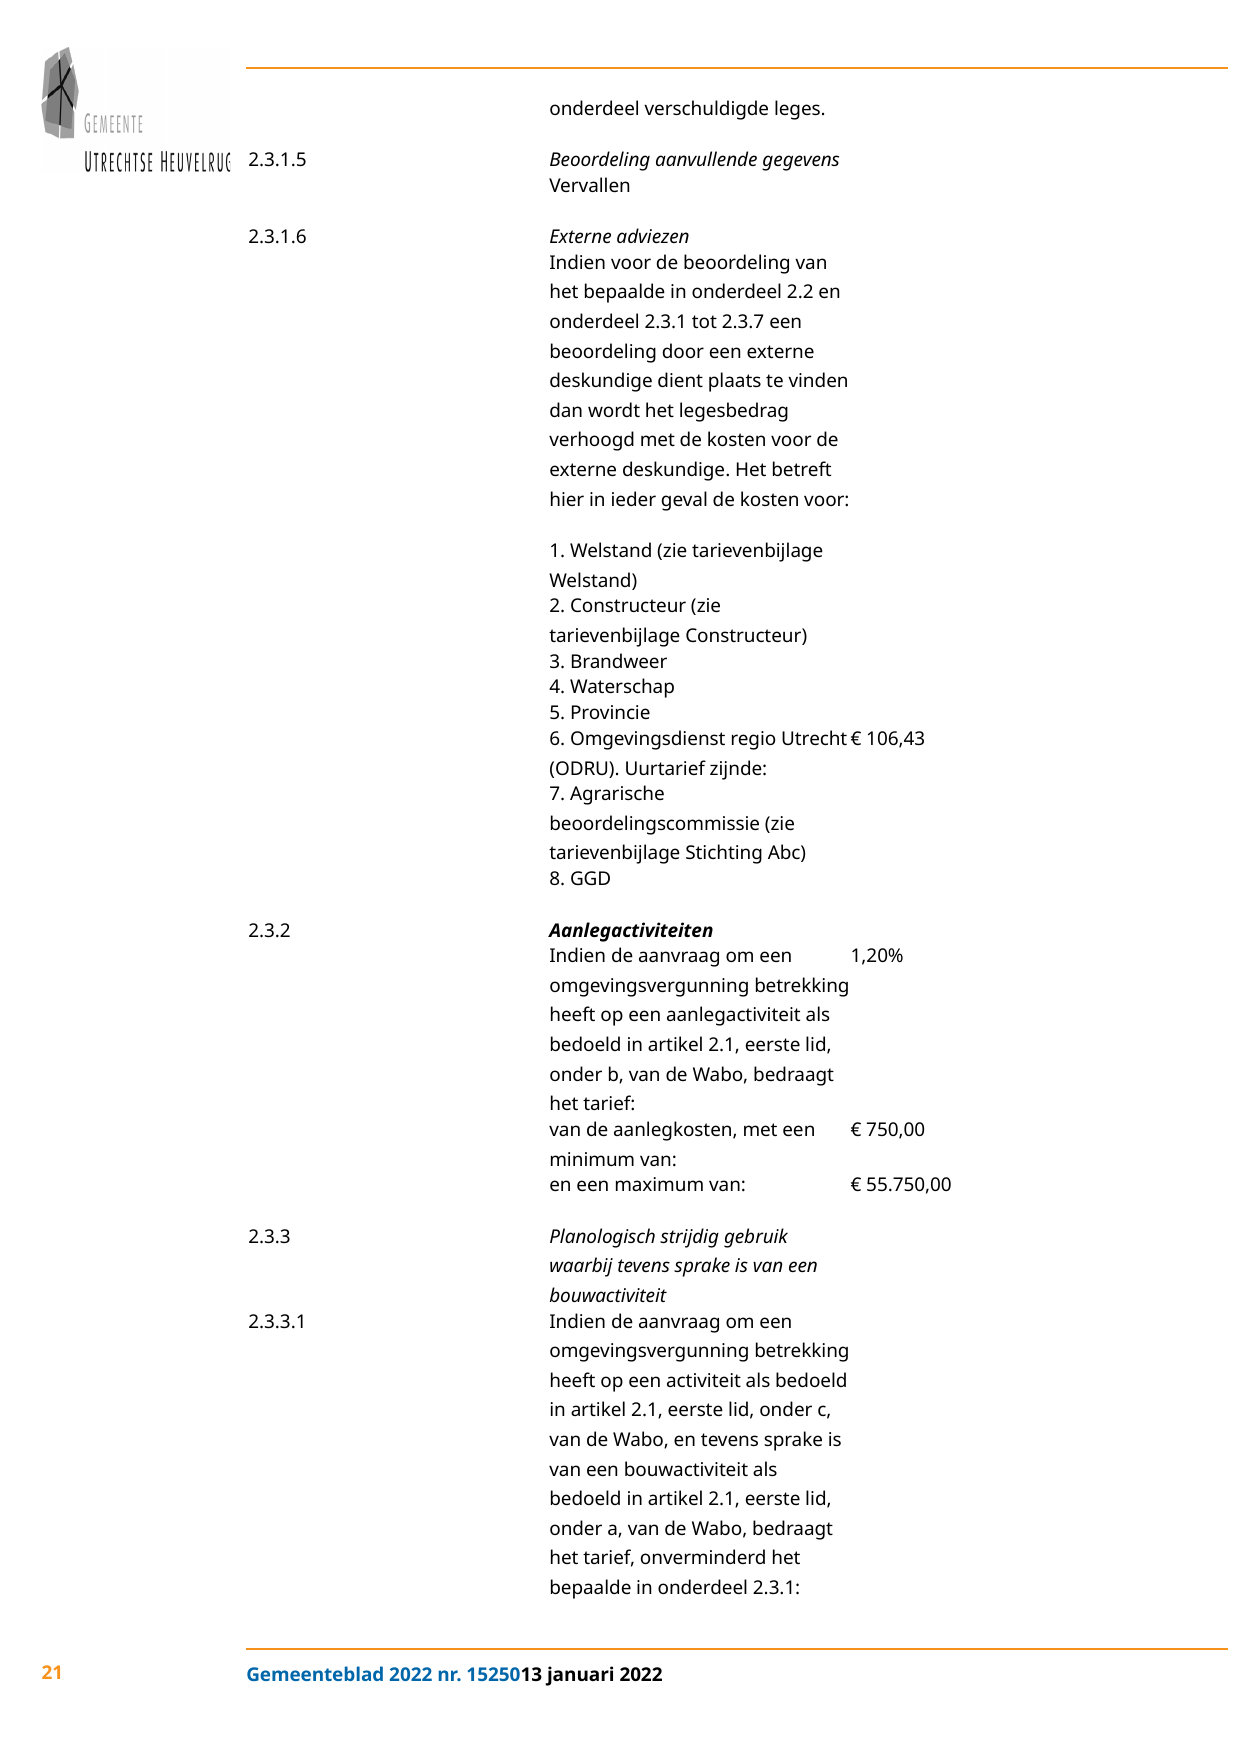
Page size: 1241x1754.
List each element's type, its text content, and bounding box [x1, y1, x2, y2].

table_cell [248, 943, 549, 1197]
table_cell [549, 891, 850, 917]
table_cell [850, 146, 1152, 172]
table_cell [248, 891, 549, 917]
table_cell [248, 1197, 549, 1223]
table_cell [850, 249, 1152, 512]
table_cell [850, 121, 1152, 146]
table_cell [850, 891, 1152, 917]
table_cell [248, 865, 549, 891]
table_cell Beoordeling aanvullende gegevens [549, 146, 850, 172]
table_cell 1. Welstand (zie tarievenbijlage Welstand) [549, 537, 850, 593]
table_cell [850, 1197, 1152, 1223]
table_cell [850, 1223, 1152, 1308]
table_cell Vervallen [549, 172, 850, 198]
table_cell 2.3.1.5 [248, 146, 549, 172]
table_cell 2.3.3 [248, 1223, 549, 1308]
table_cell Indien de aanvraag om een omgevingsvergunning betrekking heeft op een aanlegactiviteit als bedoeld in artikel 2.1, eerste lid, onder b, van de Wabo, bedraagt het tarief: [549, 943, 850, 1116]
table_cell [248, 121, 549, 146]
table_cell 5. Provincie [549, 699, 850, 725]
table_cell [248, 249, 549, 865]
table_cell 2.3.3.1 [248, 1308, 549, 1600]
table_cell [850, 593, 1152, 648]
table_cell € 750,00 [850, 1116, 1152, 1171]
table_cell 7. Agrarische beoordelingscommissie (zie tarievenbijlage Stichting Abc) [549, 780, 850, 865]
table_cell € 55.750,00 [850, 1171, 1152, 1197]
table_cell [850, 95, 1152, 121]
table_cell [248, 95, 549, 121]
table_cell 2.3.2 [248, 917, 549, 942]
table_cell van de aanlegkosten, met een minimum van: [549, 1116, 850, 1171]
table_cell [850, 512, 1152, 537]
table_cell [549, 121, 850, 146]
table_cell [549, 1197, 850, 1223]
table_cell [850, 1308, 1152, 1600]
table_cell Indien voor de beoordeling van het bepaalde in onderdeel 2.2 en onderdeel 2.3.1 tot 2.3.7 een beoordeling door een externe deskundige dient plaats te vinden dan wordt het legesbedrag verhoogd met de kosten voor de externe deskundige. Het betreft hier in ieder geval de kosten voor: [549, 249, 850, 512]
picture [41, 47, 231, 172]
table_cell [850, 537, 1152, 593]
table_cell Indien de aanvraag om een omgevingsvergunning betrekking heeft op een activiteit als bedoeld in artikel 2.1, eerste lid, onder c, van de Wabo, en tevens sprake is van een bouwactiviteit als bedoeld in artikel 2.1, eerste lid, onder a, van de Wabo, bedraagt het tarief, onverminderd het bepaalde in onderdeel 2.3.1: [549, 1308, 850, 1600]
table_cell 2.3.1.6 [248, 224, 549, 249]
table_cell en een maximum van: [549, 1171, 850, 1197]
table_cell [248, 172, 549, 198]
table_cell [850, 198, 1152, 223]
table_cell Planologisch strijdig gebruik waarbij tevens sprake is van een bouwactiviteit [549, 1223, 850, 1308]
table_cell 3. Brandweer [549, 648, 850, 674]
table_cell onderdeel verschuldigde leges. [549, 95, 850, 121]
table_cell [850, 780, 1152, 865]
table_cell Externe adviezen [549, 224, 850, 249]
table_cell 8. GGD [549, 865, 850, 891]
table_cell Aanlegactiviteiten [549, 917, 850, 942]
table_cell [850, 172, 1152, 198]
table_cell € 106,43 [850, 725, 1152, 780]
table_cell [248, 198, 549, 223]
table_cell [850, 917, 1152, 942]
table_cell 6. Omgevingsdienst regio Utrecht (ODRU). Uurtarief zijnde: [549, 725, 850, 780]
table_cell 2. Constructeur (zie tarievenbijlage Constructeur) [549, 593, 850, 648]
table_cell [549, 512, 850, 537]
table_cell [850, 865, 1152, 891]
table_cell 1,20% [850, 943, 1152, 1116]
table_cell 4. Waterschap [549, 674, 850, 699]
table_cell [850, 674, 1152, 699]
table_cell [850, 699, 1152, 725]
table_cell [850, 648, 1152, 674]
table_cell [549, 198, 850, 223]
table_cell [850, 224, 1152, 249]
